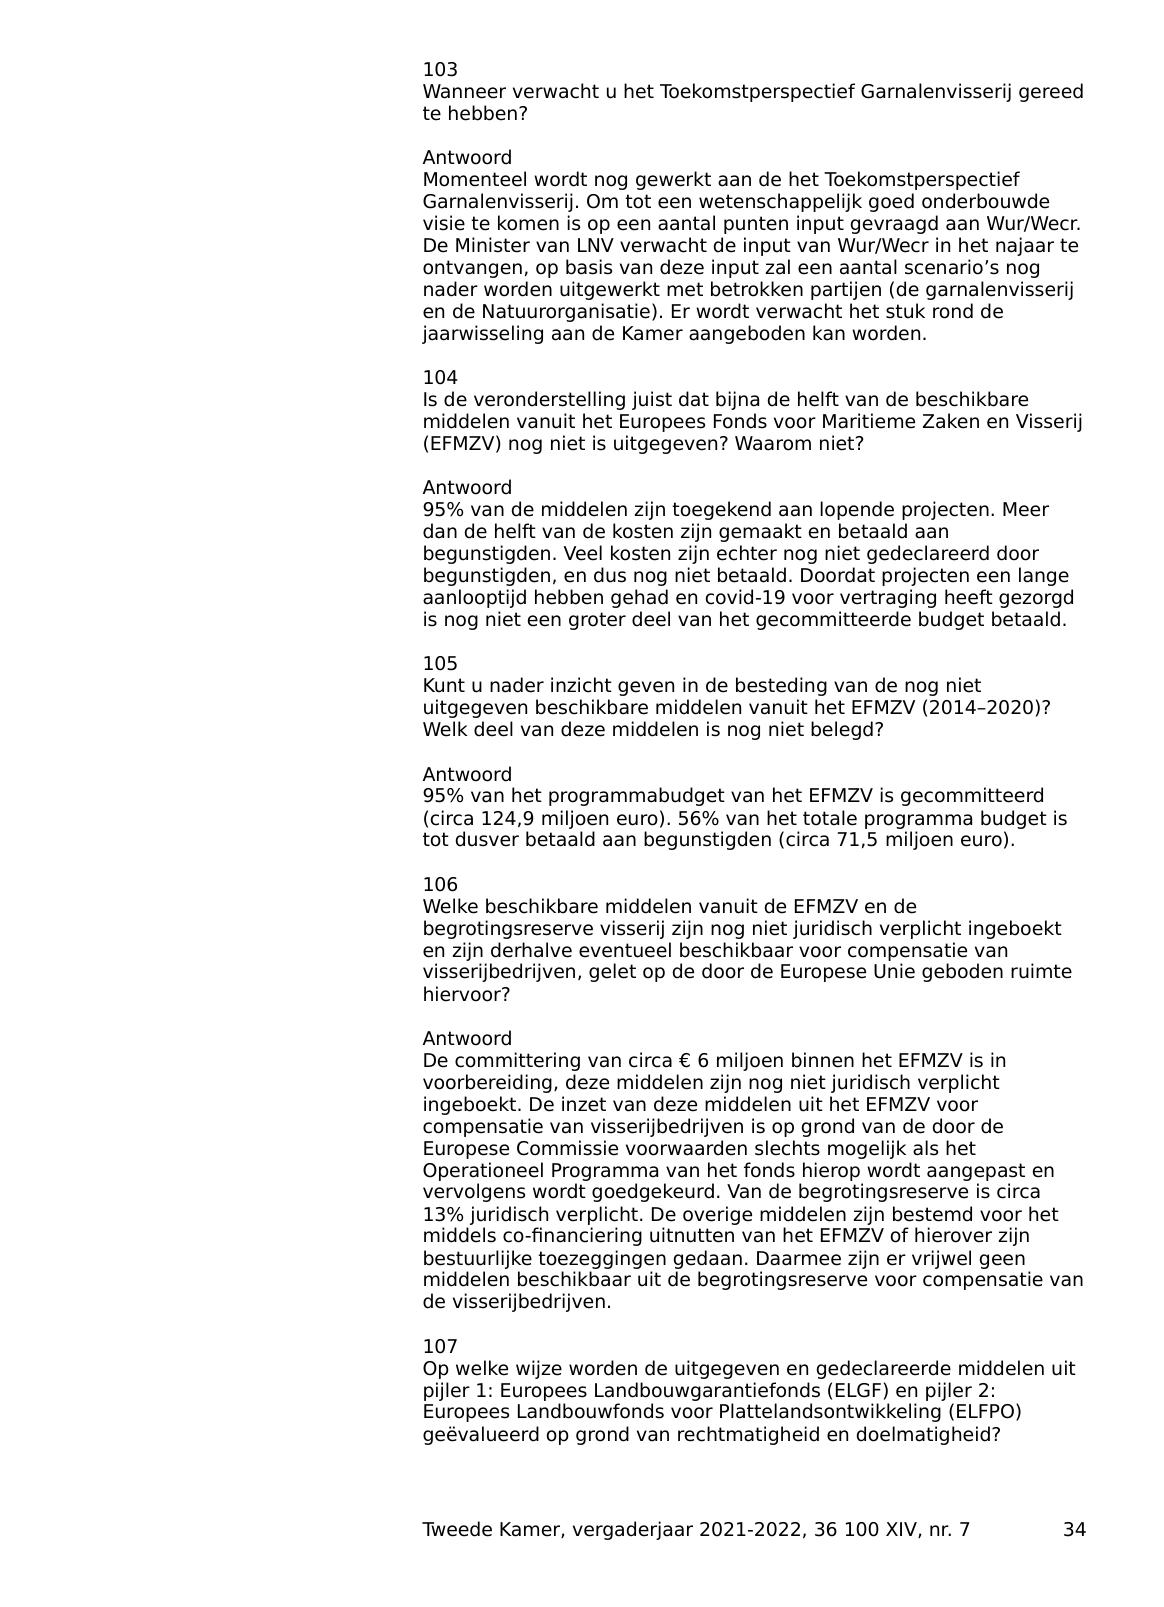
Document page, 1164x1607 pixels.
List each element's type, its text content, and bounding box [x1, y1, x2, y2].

text Wanneer verwacht u het Toekomstperspectief Garnalenvisserij gereed te hebben? [422, 81, 1087, 125]
text 105 [422, 653, 1087, 675]
text 107 [422, 1336, 1087, 1357]
text De committering van circa € 6 miljoen binnen het EFMZV is in voorbereiding, deze middelen zijn nog niet juridisch verplicht ingeboekt. De inzet van deze middelen uit het EFMZV voor compensatie van visserijbedrijven is op grond van de door de Europese Commissie voorwaarden slechts mogelijk als het Operationeel Programma van het fonds hierop wordt aangepast en vervolgens wordt goedgekeurd. Van de begrotingsreserve is circa 13% juridisch verplicht. De overige middelen zijn bestemd voor het middels co-financiering uitnutten van het EFMZV of hierover zijn bestuurlijke toezeggingen gedaan. Daarmee zijn er vrijwel geen middelen beschikbaar uit de begrotingsreserve voor compensatie van de visserijbedrijven. [422, 1049, 1087, 1313]
text Antwoord [422, 147, 1087, 169]
text 104 [422, 367, 1087, 389]
text Is de veronderstelling juist dat bijna de helft van de beschikbare middelen vanuit het Europees Fonds voor Maritieme Zaken en Visserij (EFMZV) nog niet is uitgegeven? Waarom niet? [422, 389, 1087, 455]
text Welke beschikbare middelen vanuit de EFMZV en de begrotingsreserve visserij zijn nog niet juridisch verplicht ingeboekt en zijn derhalve eventueel beschikbaar voor compensatie van visserijbedrijven, gelet op de door de Europese Unie geboden ruimte hiervoor? [422, 896, 1087, 1005]
text Momenteel wordt nog gewerkt aan de het Toekomstperspectief Garnalenvisserij. Om tot een wetenschappelijk goed onderbouwde visie te komen is op een aantal punten input gevraagd aan Wur/Wecr. De Minister van LNV verwacht de input van Wur/Wecr in het najaar te ontvangen, op basis van deze input zal een aantal scenario’s nog nader worden uitgewerkt met betrokken partijen (de garnalenvisserij en de Natuurorganisatie). Er wordt verwacht het stuk rond de jaarwisseling aan de Kamer aangeboden kan worden. [422, 169, 1087, 345]
text 95% van de middelen zijn toegekend aan lopende projecten. Meer dan de helft van de kosten zijn gemaakt en betaald aan begunstigden. Veel kosten zijn echter nog niet gedeclareerd door begunstigden, en dus nog niet betaald. Doordat projecten een lange aanlooptijd hebben gehad en covid-19 voor vertraging heeft gezorgd is nog niet een groter deel van het gecommitteerde budget betaald. [422, 499, 1087, 631]
text 95% van het programmabudget van het EFMZV is gecommitteerd (circa 124,9 miljoen euro). 56% van het totale programma budget is tot dusver betaald aan begunstigden (circa 71,5 miljoen euro). [422, 785, 1087, 851]
text Antwoord [422, 477, 1087, 499]
text 106 [422, 873, 1087, 896]
text 103 [422, 59, 1087, 81]
text Antwoord [422, 763, 1087, 785]
text Kunt u nader inzicht geven in de besteding van de nog niet uitgegeven beschikbare middelen vanuit het EFMZV (2014–2020)? Welk deel van deze middelen is nog niet belegd? [422, 675, 1087, 741]
text Op welke wijze worden de uitgegeven en gedeclareerde middelen uit pijler 1: Europees Landbouwgarantiefonds (ELGF) en pijler 2: Europees Landbouwfonds voor Plattelandsontwikkeling (ELFPO) geëvalueerd op grond van rechtmatigheid en doelmatigheid? [422, 1357, 1087, 1445]
text Antwoord [422, 1028, 1087, 1049]
